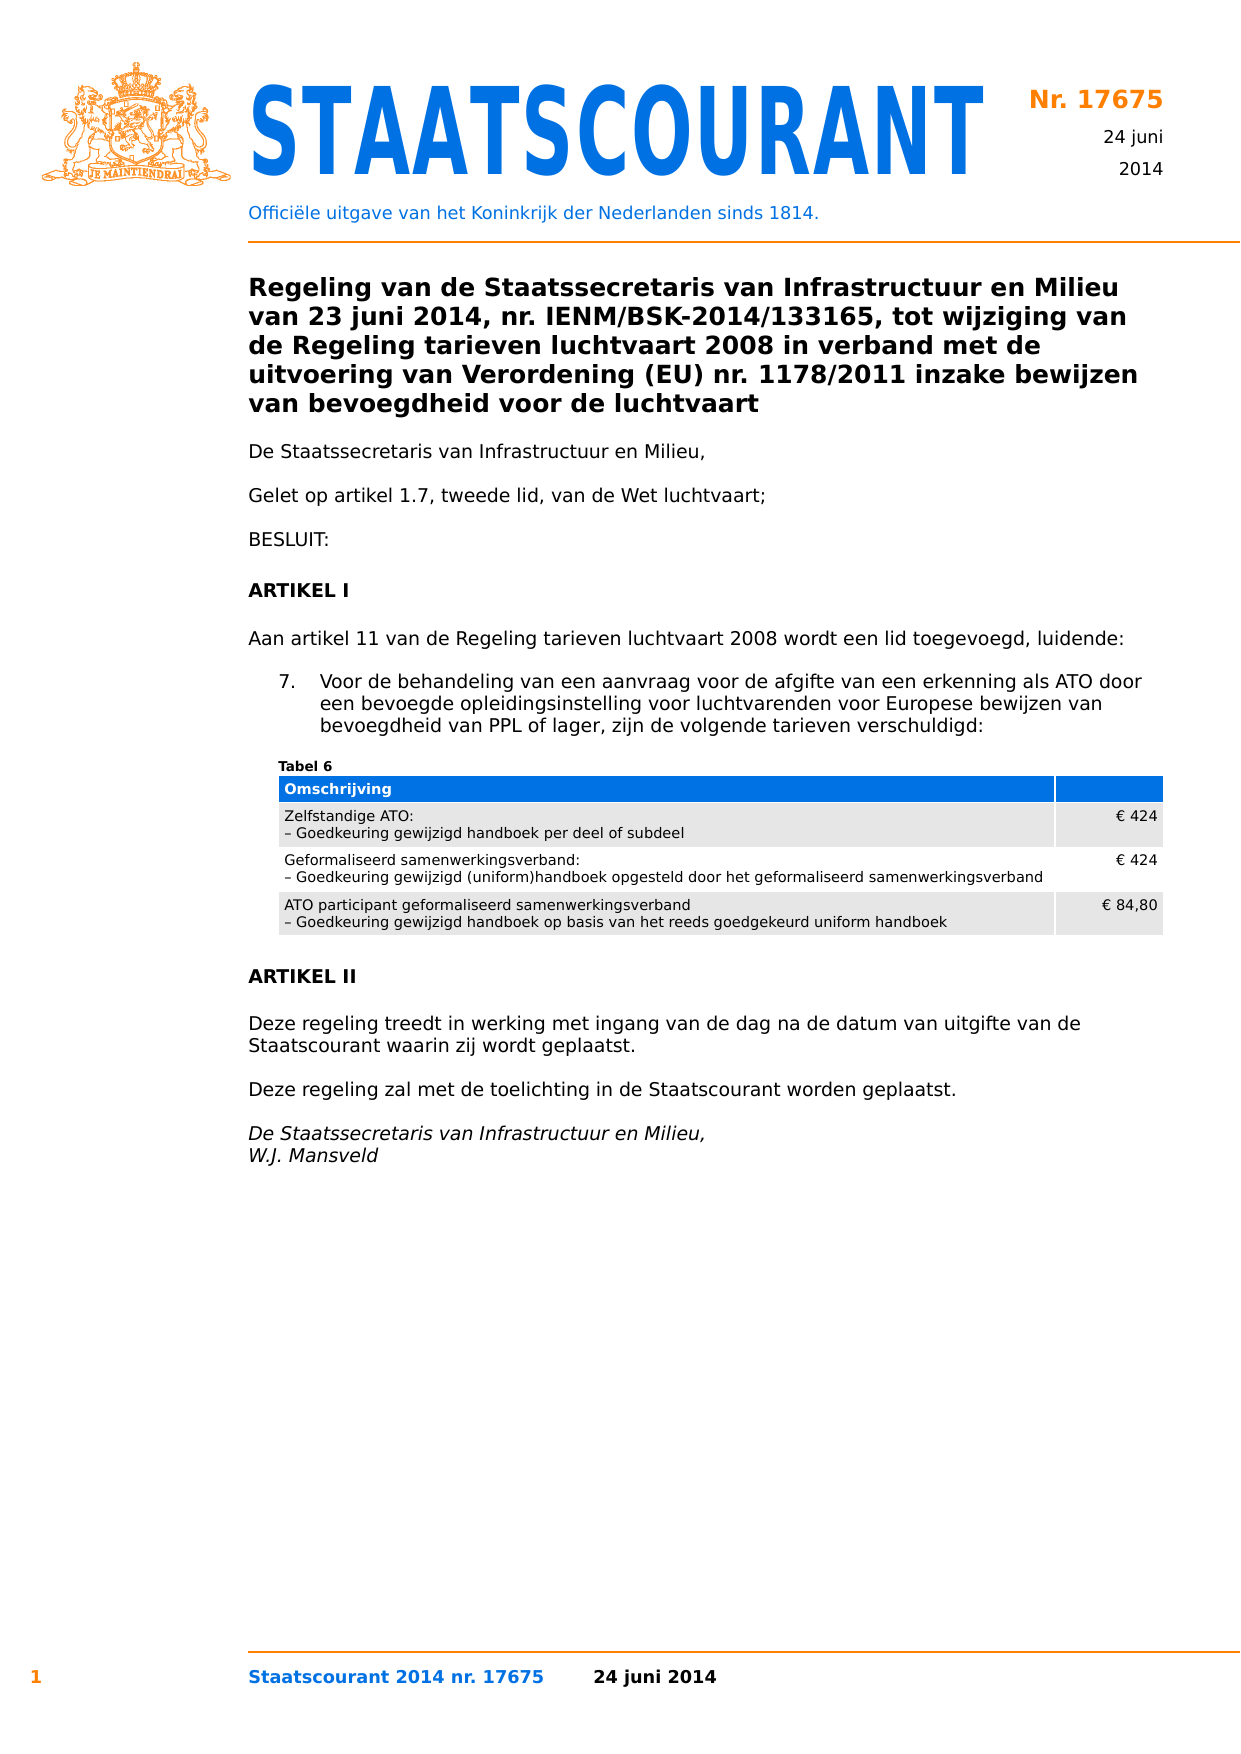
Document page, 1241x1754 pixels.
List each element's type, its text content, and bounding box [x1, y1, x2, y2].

table_cell ATO participant geformaliseerd samenwerkingsverband – Goedkeuring gewijzigd handboek op basis van het reeds goedgekeurd uniform handboek [279, 892, 1054, 935]
table_cell Officiële uitgave van het Koninkrijk der Nederlanden sinds 1814. [248, 203, 1240, 241]
subtitle ARTIKEL I [248, 580, 1163, 602]
text De Staatssecretaris van Infrastructuur en Milieu, [248, 441, 1163, 463]
table_cell Zelfstandige ATO: – Goedkeuring gewijzigd handboek per deel of subdeel [279, 803, 1054, 847]
table_header Tabel 6 [278, 759, 1163, 775]
table_cell Geformaliseerd samenwerkingsverband: – Goedkeuring gewijzigd (uniform)handboek opgesteld door het geformaliseerd samenwerkingsverband [279, 848, 1054, 891]
table_cell Omschrijving [279, 776, 1054, 802]
table_cell € 424 [1056, 848, 1163, 891]
text 7. Voor de behandeling van een aanvraag voor de afgifte van een erkenning als ATO door een bevoegde opleidingsinstelling voor luchtvarenden voor Europese bewijzen van bevoegdheid van PPL of lager, zijn de volgende tarieven verschuldigd: [278, 671, 1163, 737]
text Deze regeling treedt in werking met ingang van de dag na de datum van uitgifte van de Staatscourant waarin zij wordt geplaatst. [248, 1013, 1163, 1057]
text Aan artikel 11 van de Regeling tarieven luchtvaart 2008 wordt een lid toegevoegd, luidende: [248, 627, 1163, 649]
table_cell 24 juni [998, 121, 1240, 153]
table_header [25, 62, 248, 241]
subtitle Regeling van de Staatssecretaris van Infrastructuur en Milieu van 23 juni 2014, nr. IENM/BSK-2014/133165, tot wijziging van de Regeling tarieven luchtvaart 2008 in verband met de uitvoering van Verordening (EU) nr. 1178/2011 inzake bewijzen van bevoegdheid voor de luchtvaart [248, 273, 1163, 419]
text Deze regeling zal met de toelichting in de Staatscourant worden geplaatst. [248, 1079, 1163, 1101]
table_cell 2014 [998, 153, 1240, 203]
text De Staatssecretaris van Infrastructuur en Milieu, W.J. Mansveld [248, 1123, 1163, 1167]
subtitle ARTIKEL II [248, 966, 1163, 988]
table_header STAATSCOURANT [248, 62, 998, 203]
table_cell € 84,80 [1056, 892, 1163, 935]
picture [41, 62, 231, 186]
text Gelet op artikel 1.7, tweede lid, van de Wet luchtvaart; [248, 484, 1163, 507]
table_header Nr. 17675 [998, 62, 1240, 121]
table_cell € 424 [1056, 803, 1163, 847]
text BESLUIT: [248, 528, 1163, 550]
table_cell [1056, 776, 1163, 802]
